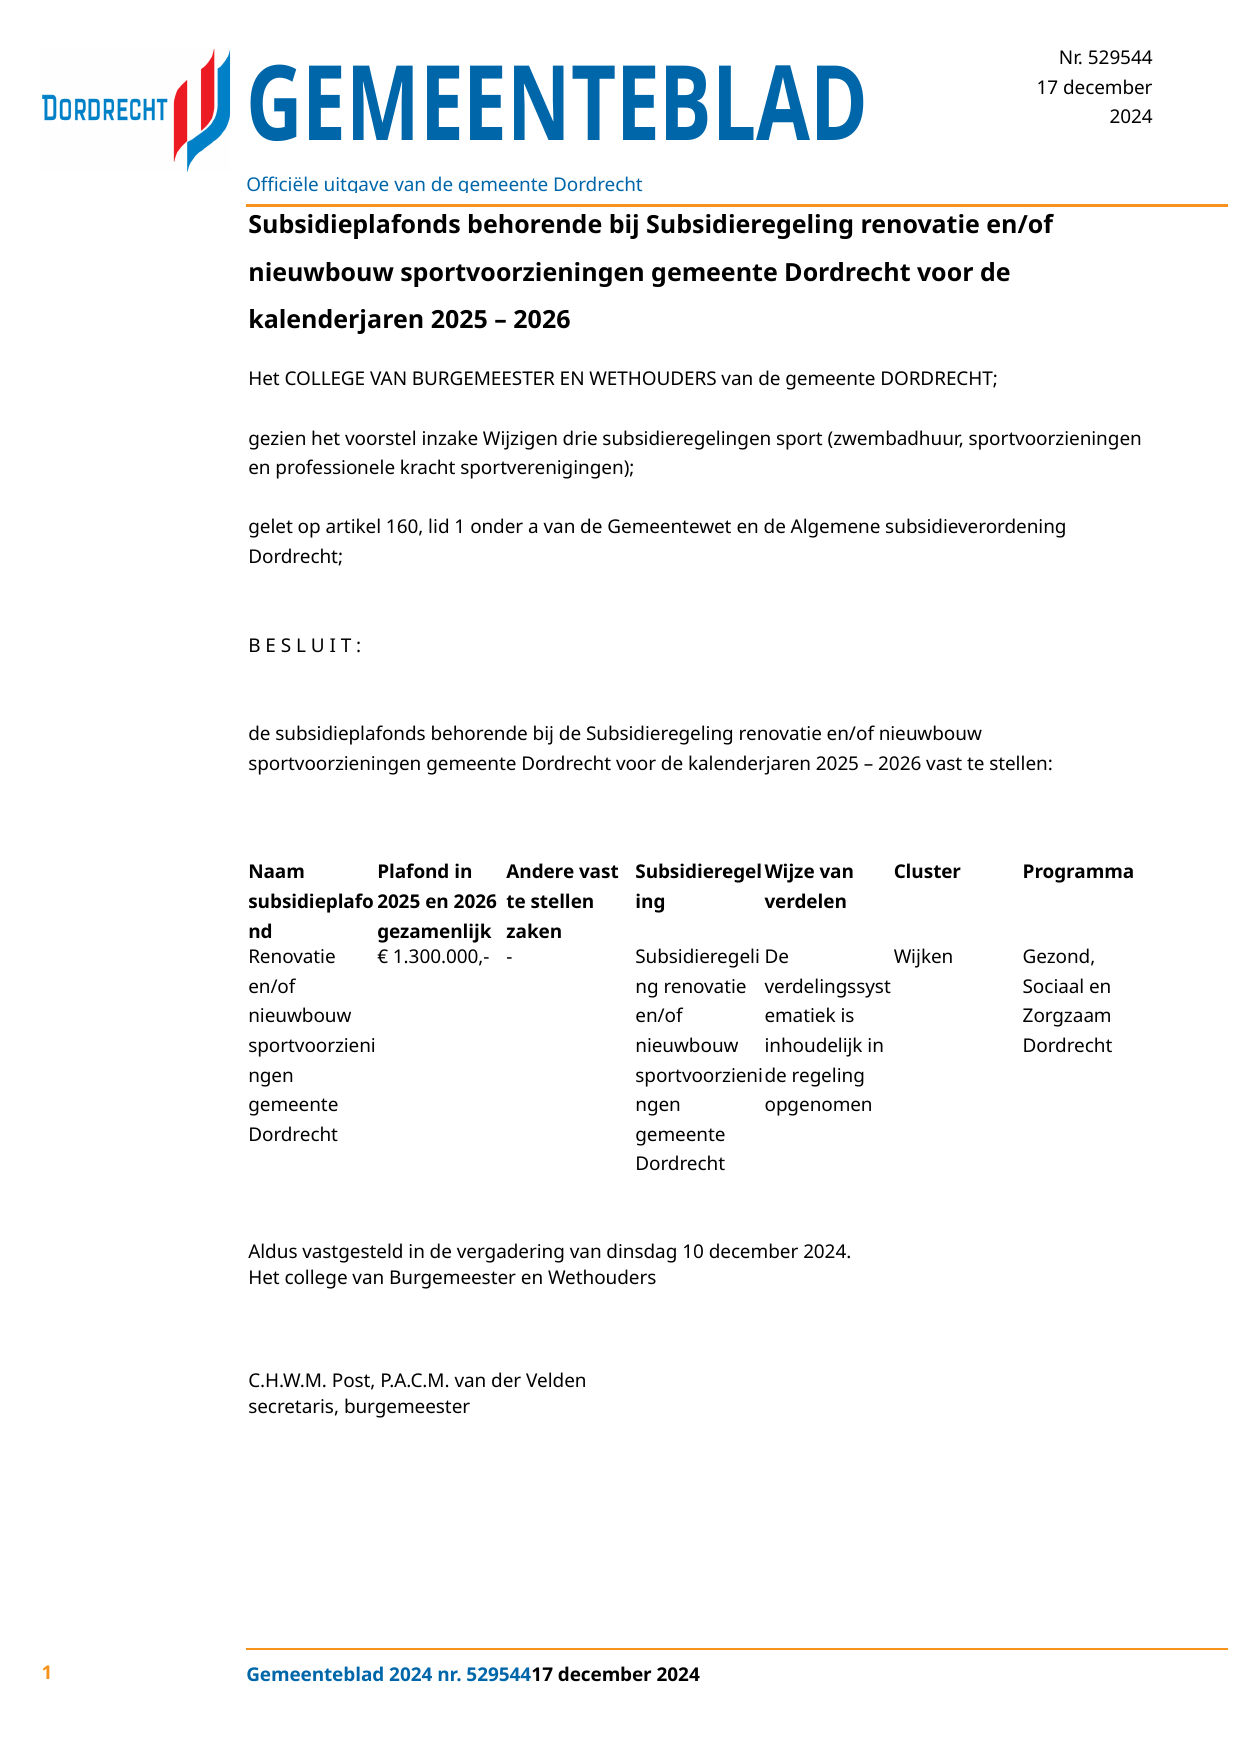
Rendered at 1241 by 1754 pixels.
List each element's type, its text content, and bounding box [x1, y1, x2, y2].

table_cell De verdelingssystematiek is inhoudelijk in de regeling opgenomen [764, 944, 893, 1176]
table_header Wijze van verdelen [764, 859, 893, 943]
table_header Subsidieregeling [635, 859, 764, 943]
table_cell Subsidieregeling renovatie en/of nieuwbouw sportvoorzieningen gemeente Dordrecht [635, 944, 764, 1176]
text Het COLLEGE VAN BURGEMEESTER EN WETHOUDERS van de gemeente DORDRECHT; [248, 366, 1152, 391]
table_cell Renovatie en/of nieuwbouw sportvoorzieningen gemeente Dordrecht [248, 944, 377, 1176]
table_cell - [506, 944, 635, 1176]
text de subsidieplafonds behorende bij de Subsidieregeling renovatie en/of nieuwbouw sportvoorzieningen gemeente Dordrecht voor de kalenderjaren 2025 – 2026 vast te stellen: [248, 721, 1152, 776]
text Aldus vastgesteld in de vergadering van dinsdag 10 december 2024. [248, 1239, 1152, 1264]
text C.H.W.M. Post, P.A.C.M. van der Velden [248, 1367, 1152, 1393]
table_header Andere vast te stellen zaken [506, 859, 635, 943]
table_cell € 1.300.000,- [377, 944, 506, 1176]
table_cell Wijken [894, 944, 1022, 1176]
table_header Programma [1023, 859, 1152, 943]
text B E S L U I T : [248, 632, 1152, 657]
picture [41, 47, 231, 172]
text gezien het voorstel inzake Wijzigen drie subsidieregelingen sport (zwembadhuur, sportvoorzieningen en professionele kracht sportverenigingen); [248, 425, 1152, 480]
text secretaris, burgemeester [248, 1393, 1152, 1419]
text Het college van Burgemeester en Wethouders [248, 1264, 1152, 1290]
text Subsidieplafonds behorende bij Subsidieregeling renovatie en/of nieuwbouw sportvoorzieningen gemeente Dordrecht voor de kalenderjaren 2025 – 2026 [248, 207, 1152, 336]
text gelet op artikel 160, lid 1 onder a van de Gemeentewet en de Algemene subsidieverordening Dordrecht; [248, 513, 1152, 569]
table_header Plafond in 2025 en 2026 gezamenlijk [377, 859, 506, 943]
table_cell Gezond, Sociaal en Zorgzaam Dordrecht [1023, 944, 1152, 1176]
table_header Naam subsidieplafond [248, 859, 377, 943]
table_header Cluster [894, 859, 1022, 943]
